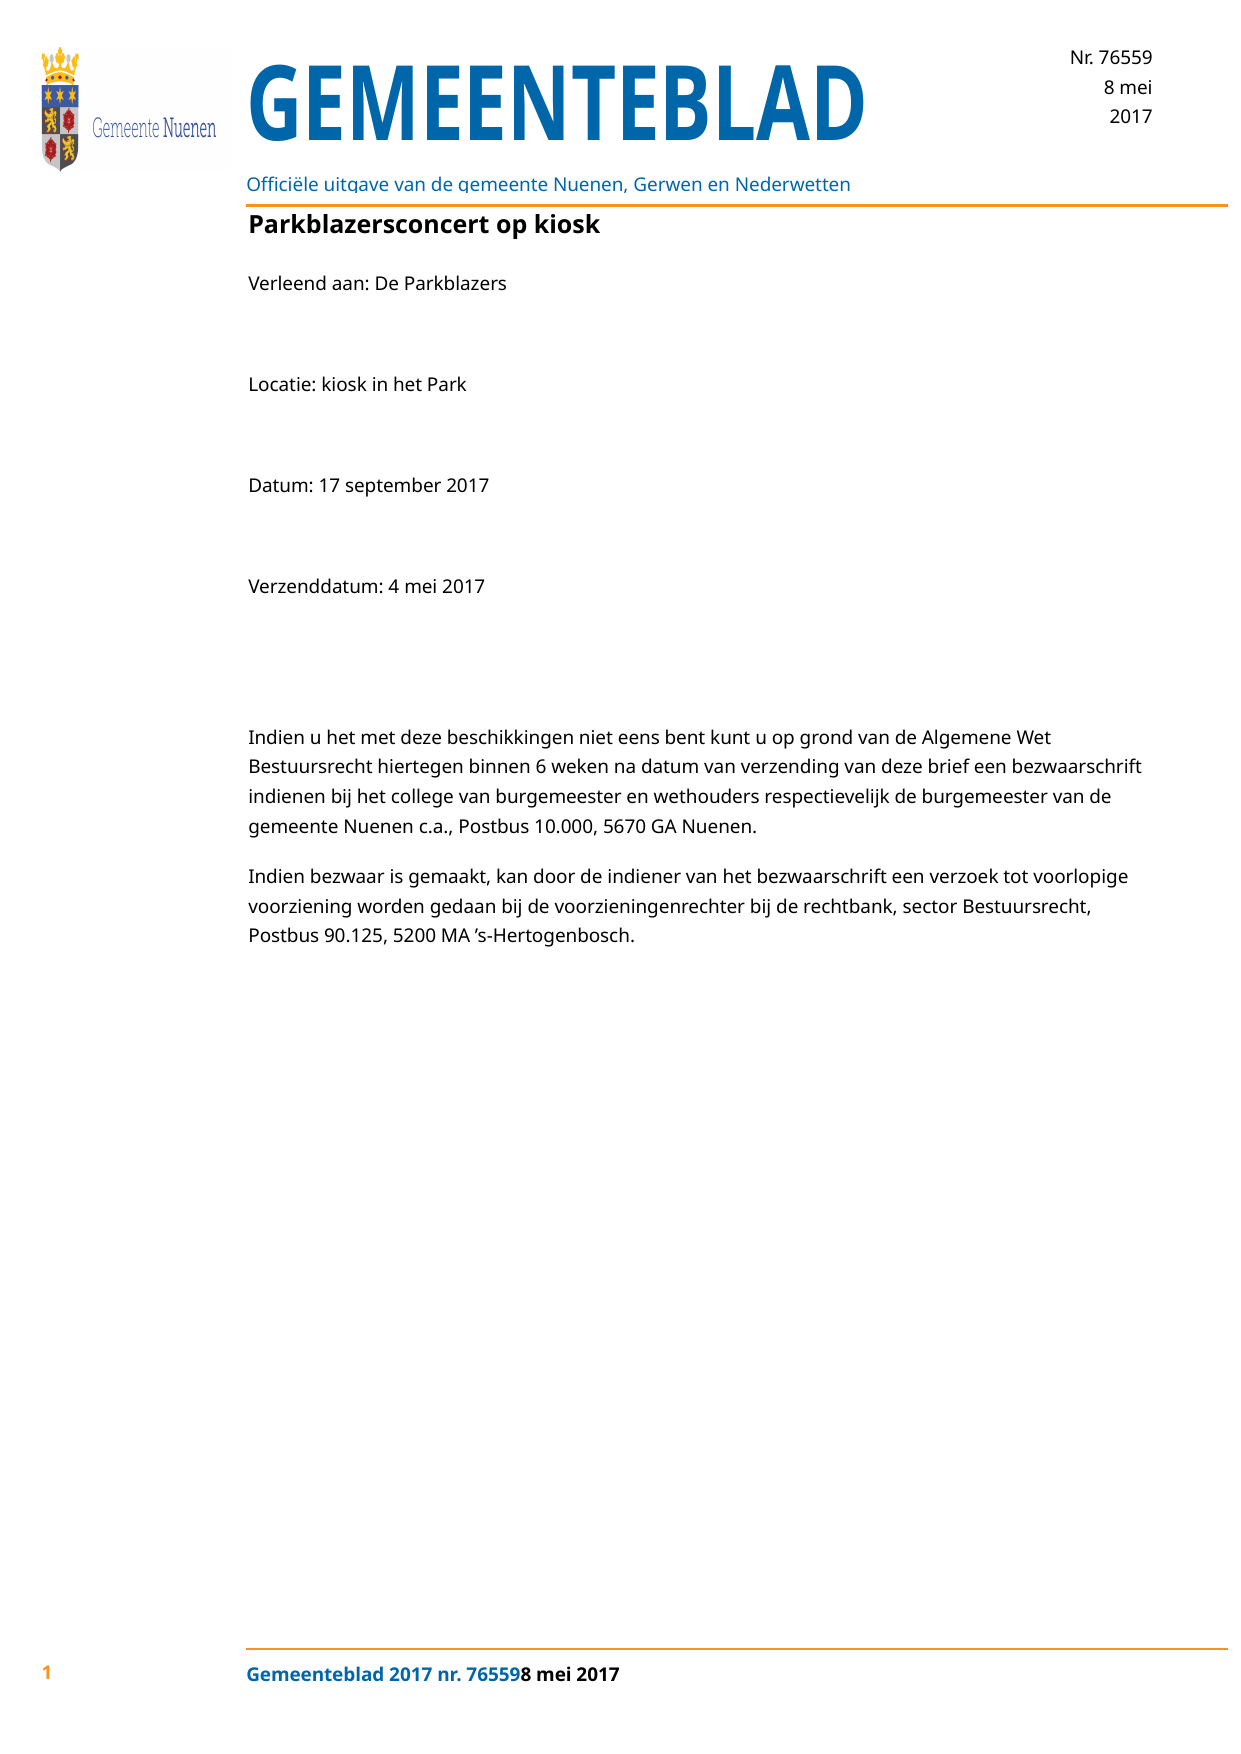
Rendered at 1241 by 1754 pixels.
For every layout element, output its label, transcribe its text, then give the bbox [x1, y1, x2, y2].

text Locatie: kiosk in het Park [248, 371, 1152, 397]
text Verzenddatum: 4 mei 2017 [248, 573, 1152, 598]
text Parkblazersconcert op kiosk [248, 207, 1152, 241]
text Indien u het met deze beschikkingen niet eens bent kunt u op grond van de Algemene Wet Bestuursrecht hiertegen binnen 6 weken na datum van verzending van deze brief een bezwaarschrift indienen bij het college van burgemeester en wethouders respectievelijk de burgemeester van de gemeente Nuenen c.a., Postbus 10.000, 5670 GA Nuenen. [248, 724, 1152, 838]
text Indien bezwaar is gemaakt, kan door de indiener van het bezwaarschrift een verzoek tot voorlopige voorziening worden gedaan bij de voorzieningenrechter bij de rechtbank, sector Bestuursrecht, Postbus 90.125, 5200 MA ’s-Hertogenbosch. [248, 863, 1152, 948]
picture [41, 47, 231, 172]
text Verleend aan: De Parkblazers [248, 270, 1152, 296]
text Datum: 17 september 2017 [248, 472, 1152, 498]
